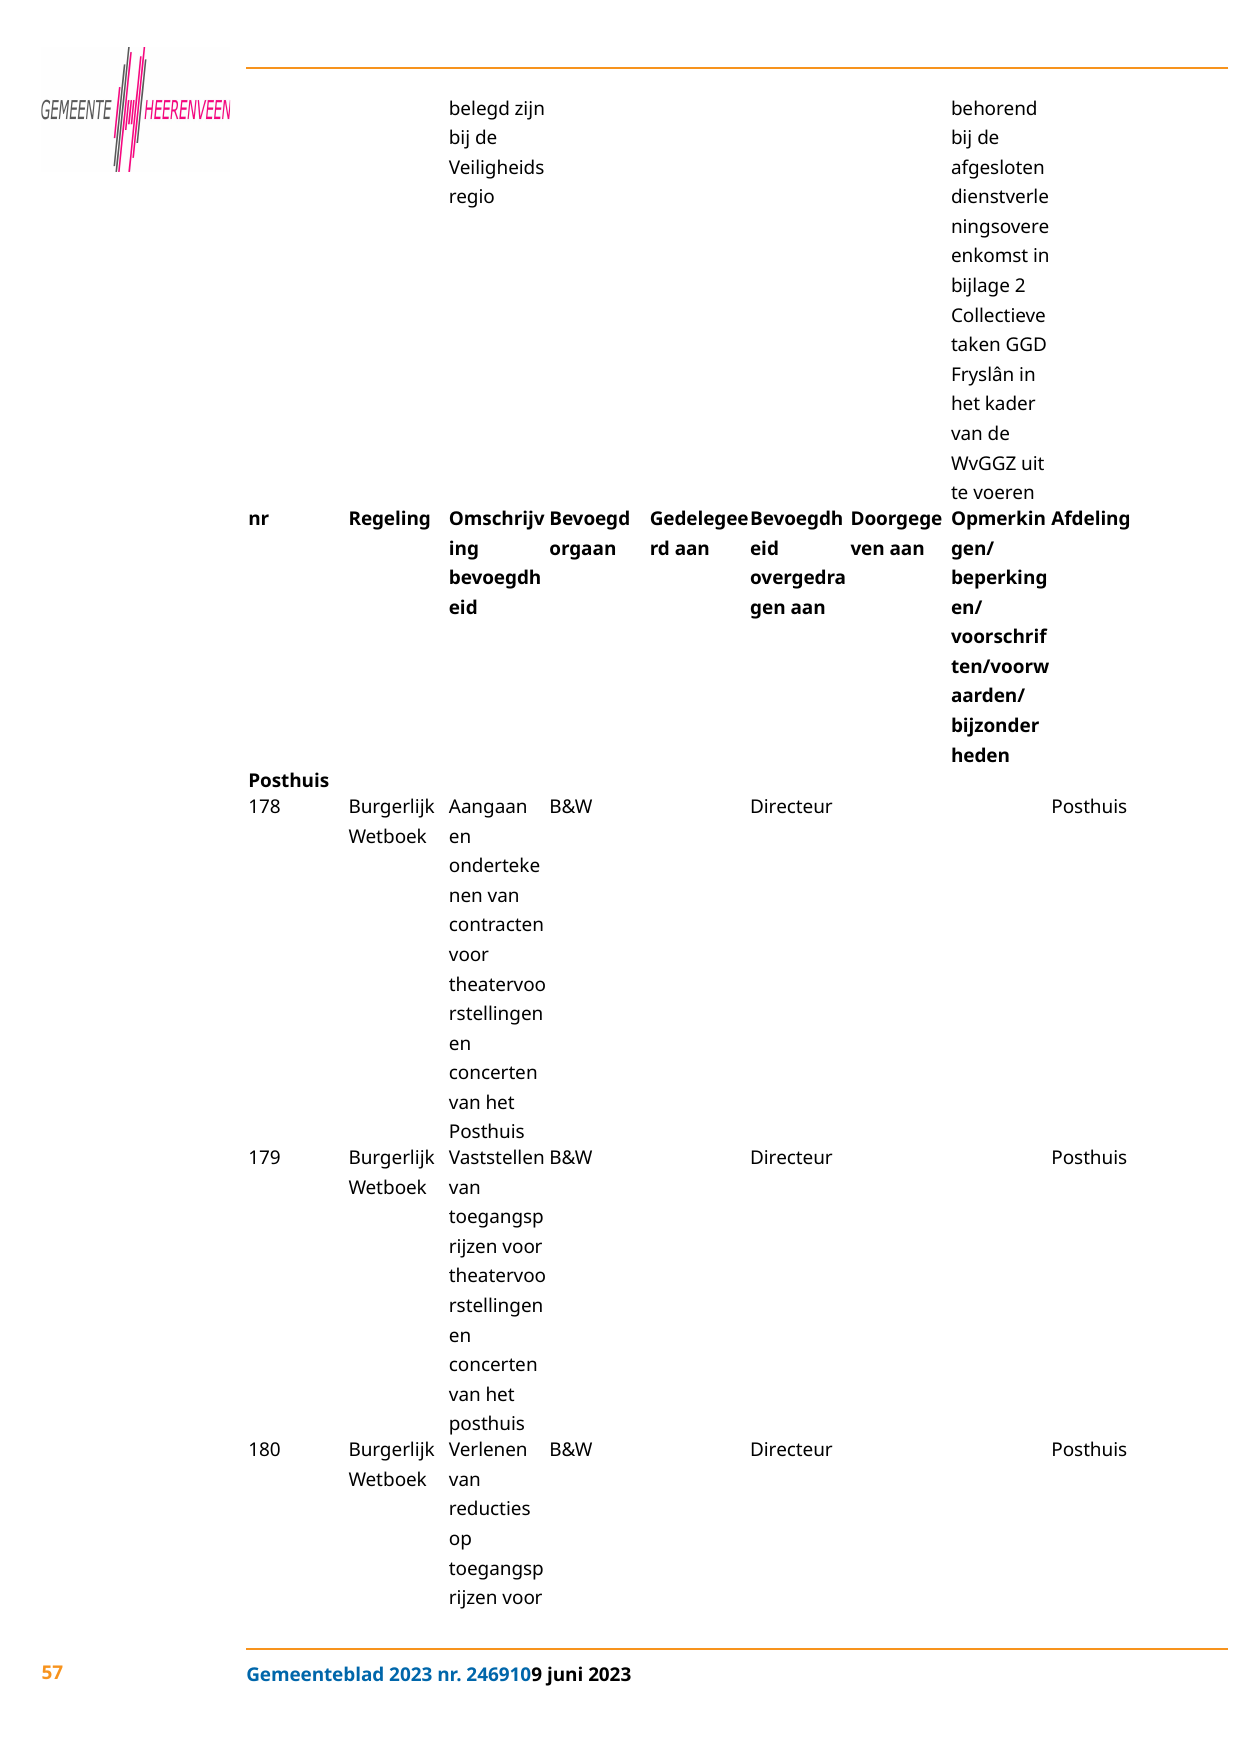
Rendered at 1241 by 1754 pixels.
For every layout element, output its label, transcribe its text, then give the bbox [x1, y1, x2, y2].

table_cell [850, 1144, 951, 1436]
table_cell Burgerlijk Wetboek [348, 793, 449, 1144]
table_cell 179 [248, 1144, 348, 1436]
table_cell Posthuis [248, 768, 1152, 793]
table_cell [951, 793, 1051, 1144]
table_cell [850, 95, 951, 505]
table_cell B&W [549, 1436, 649, 1610]
table_cell Burgerlijk Wetboek [348, 1436, 449, 1610]
table_cell Burgerlijk Wetboek [348, 1144, 449, 1436]
table_cell [650, 1144, 750, 1436]
picture [41, 47, 231, 172]
table_cell Regeling [348, 505, 449, 767]
table_cell behorend bij de afgesloten dienstverleningsovereenkomst in bijlage 2 Collectieve taken GGD Fryslân in het kader van de WvGGZ uit te voeren [951, 95, 1051, 505]
table_cell nr [248, 505, 348, 767]
table_cell [951, 1144, 1051, 1436]
table_cell Omschrijving bevoegdheid [449, 505, 549, 767]
table_cell Vaststellen van toegangsprijzen voor theatervoorstellingen en concerten van het posthuis [449, 1144, 549, 1436]
table_cell Directeur [750, 1436, 850, 1610]
table_cell [650, 793, 750, 1144]
table_cell Posthuis [1051, 793, 1152, 1144]
table_cell [850, 1436, 951, 1610]
table_cell Gedelegeerd aan [650, 505, 750, 767]
table_cell Posthuis [1051, 1144, 1152, 1436]
table_cell 178 [248, 793, 348, 1144]
table_cell [1051, 95, 1152, 505]
table_cell Directeur [750, 1144, 850, 1436]
table_cell Bevoegd orgaan [549, 505, 649, 767]
table_cell Afdeling [1051, 505, 1152, 767]
table_cell [850, 793, 951, 1144]
table_cell B&W [549, 1144, 649, 1436]
table_cell [549, 95, 649, 505]
table_cell [650, 95, 750, 505]
table_cell [951, 1436, 1051, 1610]
table_cell belegd zijn bij de Veiligheidsregio [449, 95, 549, 505]
table_cell 180 [248, 1436, 348, 1610]
table_cell Aangaan en ondertekenen van contracten voor theatervoorstellingen en concerten van het Posthuis [449, 793, 549, 1144]
table_cell [248, 95, 348, 505]
table_cell [750, 95, 850, 505]
table_cell [650, 1436, 750, 1610]
table_cell Opmerkingen/beperkingen/ voorschriften/voorwaarden/ bijzonderheden [951, 505, 1051, 767]
table_cell Posthuis [1051, 1436, 1152, 1610]
table_cell Directeur [750, 793, 850, 1144]
table_cell B&W [549, 793, 649, 1144]
table_cell [348, 95, 449, 505]
table_cell Verlenen van reducties op toegangsprijzen voor [449, 1436, 549, 1610]
table_cell Doorgegeven aan [850, 505, 951, 767]
table_cell Bevoegdheid overgedragen aan [750, 505, 850, 767]
